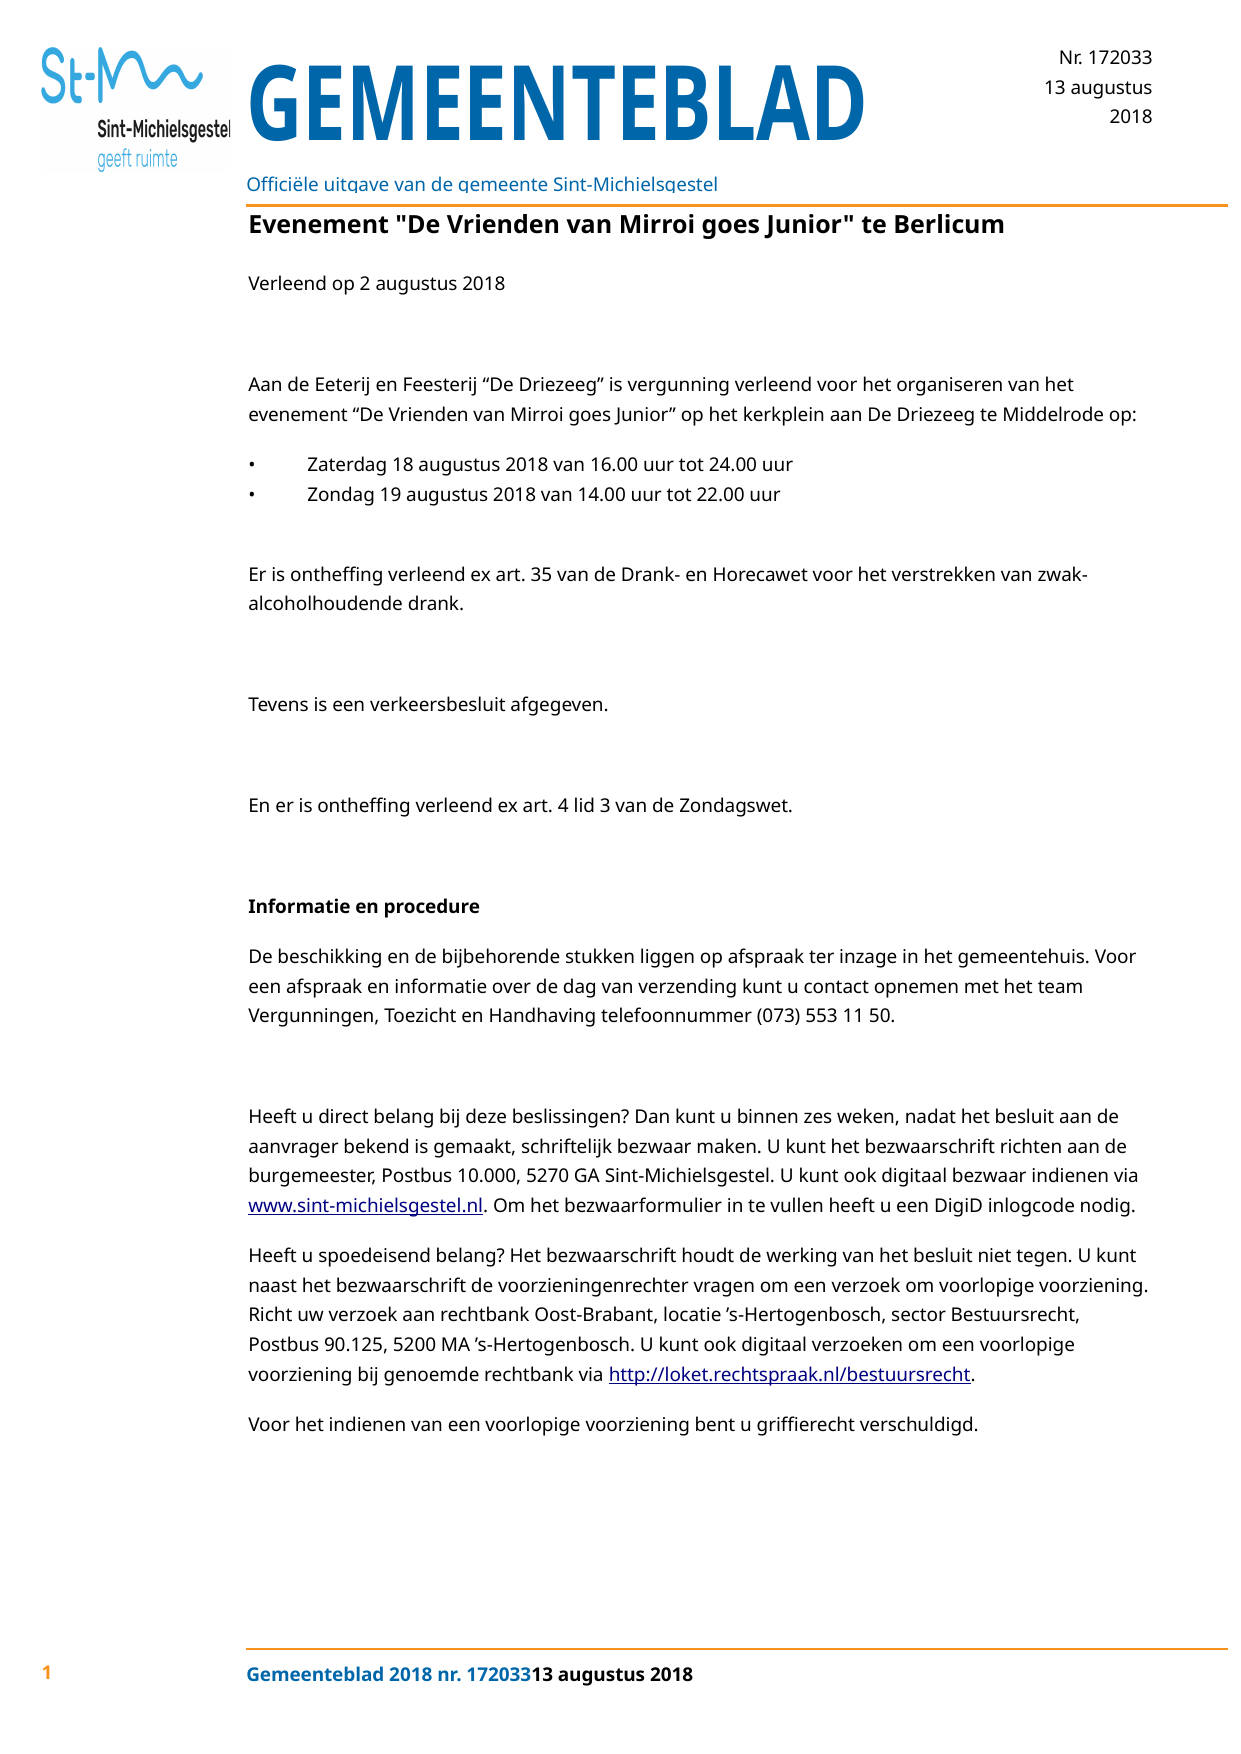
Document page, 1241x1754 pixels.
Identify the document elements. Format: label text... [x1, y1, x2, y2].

text Heeft u spoedeisend belang? Het bezwaarschrift houdt de werking van het besluit niet tegen. U kunt naast het bezwaarschrift de voorzieningenrechter vragen om een verzoek om voorlopige voorziening. Richt uw verzoek aan rechtbank Oost-Brabant, locatie ’s-Hertogenbosch, sector Bestuursrecht, Postbus 90.125, 5200 MA ’s-Hertogenbosch. U kunt ook digitaal verzoeken om een voorlopige voorziening bij genoemde rechtbank via http://loket.rechtspraak.nl/bestuursrecht. [248, 1242, 1152, 1386]
text En er is ontheffing verleend ex art. 4 lid 3 van de Zondagswet. [248, 792, 1152, 818]
text Verleend op 2 augustus 2018 [248, 270, 1152, 296]
list Zaterdag 18 augustus 2018 van 16.00 uur tot 24.00 uur [248, 451, 1152, 477]
text Er is ontheffing verleend ex art. 35 van de Drank- en Horecawet voor het verstrekken van zwak-alcoholhoudende drank. [248, 561, 1152, 616]
list Zondag 19 augustus 2018 van 14.00 uur tot 22.00 uur [248, 481, 1152, 506]
text Heeft u direct belang bij deze beslissingen? Dan kunt u binnen zes weken, nadat het besluit aan de aanvrager bekend is gemaakt, schriftelijk bezwaar maken. U kunt het bezwaarschrift richten aan de burgemeester, Postbus 10.000, 5270 GA Sint-Michielsgestel. U kunt ook digitaal bezwaar indienen via www.sint-michielsgestel.nl. Om het bezwaarformulier in te vullen heeft u een DigiD inlogcode nodig. [248, 1103, 1152, 1218]
text Aan de Eeterij en Feesterij “De Driezeeg” is vergunning verleend voor het organiseren van het evenement “De Vrienden van Mirroi goes Junior” op het kerkplein aan De Driezeeg te Middelrode op: [248, 371, 1152, 426]
text Evenement "De Vrienden van Mirroi goes Junior" te Berlicum [248, 207, 1152, 241]
text De beschikking en de bijbehorende stukken liggen op afspraak ter inzage in het gemeentehuis. Voor een afspraak en informatie over de dag van verzending kunt u contact opnemen met het team Vergunningen, Toezicht en Handhaving telefoonnummer (073) 553 11 50. [248, 943, 1152, 1028]
text Voor het indienen van een voorlopige voorziening bent u griffierecht verschuldigd. [248, 1411, 1152, 1437]
text Tevens is een verkeersbesluit afgegeven. [248, 691, 1152, 717]
text Informatie en procedure [248, 893, 1152, 918]
picture [41, 47, 231, 172]
